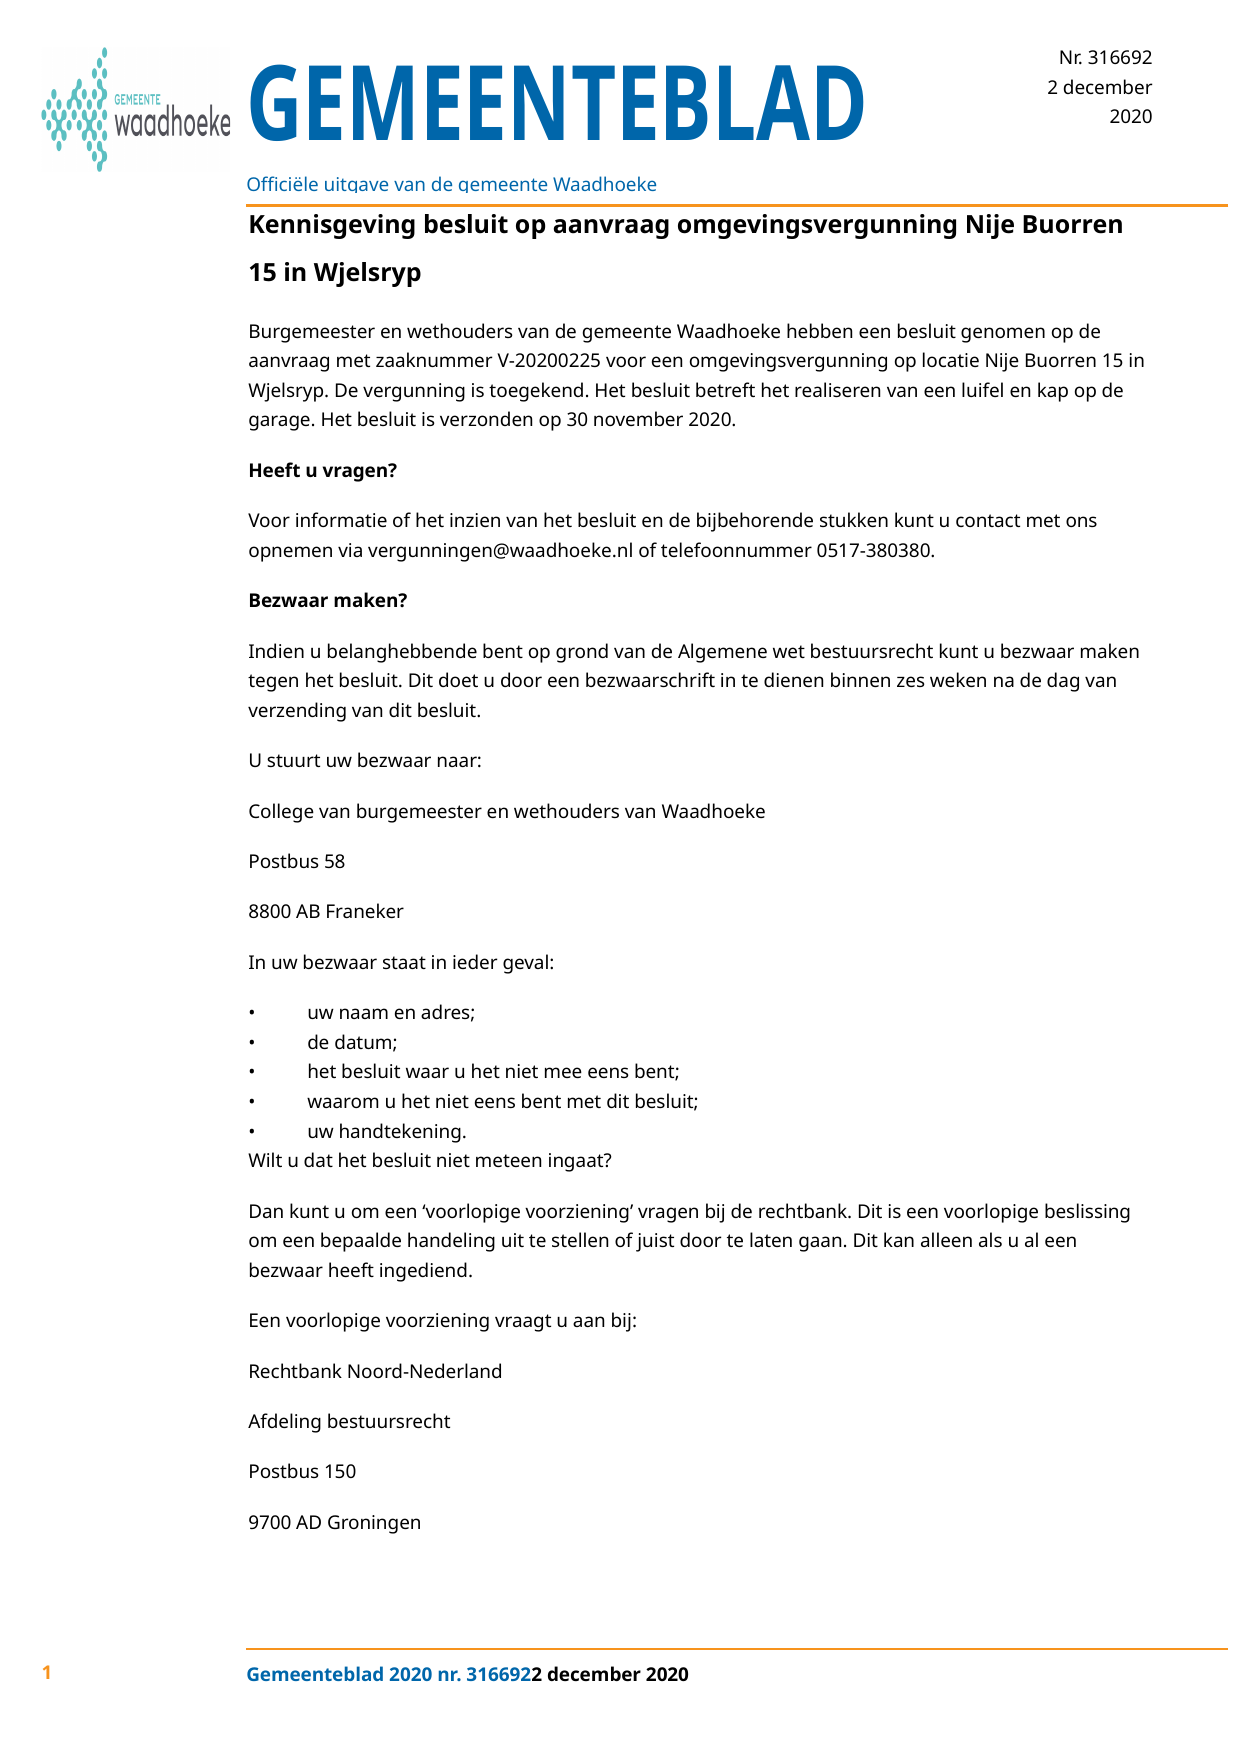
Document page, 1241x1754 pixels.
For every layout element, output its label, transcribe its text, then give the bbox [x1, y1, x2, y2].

list waarom u het niet eens bent met dit besluit; [248, 1088, 1152, 1114]
text Postbus 150 [248, 1459, 1152, 1484]
list het besluit waar u het niet mee eens bent; [248, 1059, 1152, 1084]
text Dan kunt u om een ‘voorlopige voorziening’ vragen bij de rechtbank. Dit is een voorlopige beslissing om een bepaalde handeling uit te stellen of juist door te laten gaan. Dit kan alleen als u al een bezwaar heeft ingediend. [248, 1198, 1152, 1283]
text Bezwaar maken? [248, 587, 1152, 613]
text College van burgemeester en wethouders van Waadhoeke [248, 798, 1152, 824]
text Indien u belanghebbende bent op grond van de Algemene wet bestuursrecht kunt u bezwaar maken tegen het besluit. Dit doet u door een bezwaarschrift in te dienen binnen zes weken na de dag van verzending van dit besluit. [248, 638, 1152, 723]
text Wilt u dat het besluit niet meteen ingaat? [248, 1147, 1152, 1173]
text 9700 AD Groningen [248, 1509, 1152, 1535]
text Kennisgeving besluit op aanvraag omgevingsvergunning Nije Buorren 15 in Wjelsryp [248, 207, 1152, 288]
list uw naam en adres; [248, 999, 1152, 1025]
text Voor informatie of het inzien van het besluit en de bijbehorende stukken kunt u contact met ons opnemen via vergunningen@waadhoeke.nl of telefoonnummer 0517-380380. [248, 507, 1152, 563]
text 8800 AB Franeker [248, 899, 1152, 924]
text Een voorlopige voorziening vraagt u aan bij: [248, 1307, 1152, 1333]
list de datum; [248, 1029, 1152, 1055]
text U stuurt uw bezwaar naar: [248, 747, 1152, 773]
text Afdeling bestuursrecht [248, 1408, 1152, 1434]
text In uw bezwaar staat in ieder geval: [248, 949, 1152, 975]
picture [41, 47, 231, 172]
text Heeft u vragen? [248, 457, 1152, 483]
text Burgemeester en wethouders van de gemeente Waadhoeke hebben een besluit genomen op de aanvraag met zaaknummer V-20200225 voor een omgevingsvergunning op locatie Nije Buorren 15 in Wjelsryp. De vergunning is toegekend. Het besluit betreft het realiseren van een luifel en kap op de garage. Het besluit is verzonden op 30 november 2020. [248, 318, 1152, 432]
list uw handtekening. [248, 1118, 1152, 1144]
text Rechtbank Noord-Nederland [248, 1358, 1152, 1384]
text Postbus 58 [248, 848, 1152, 874]
